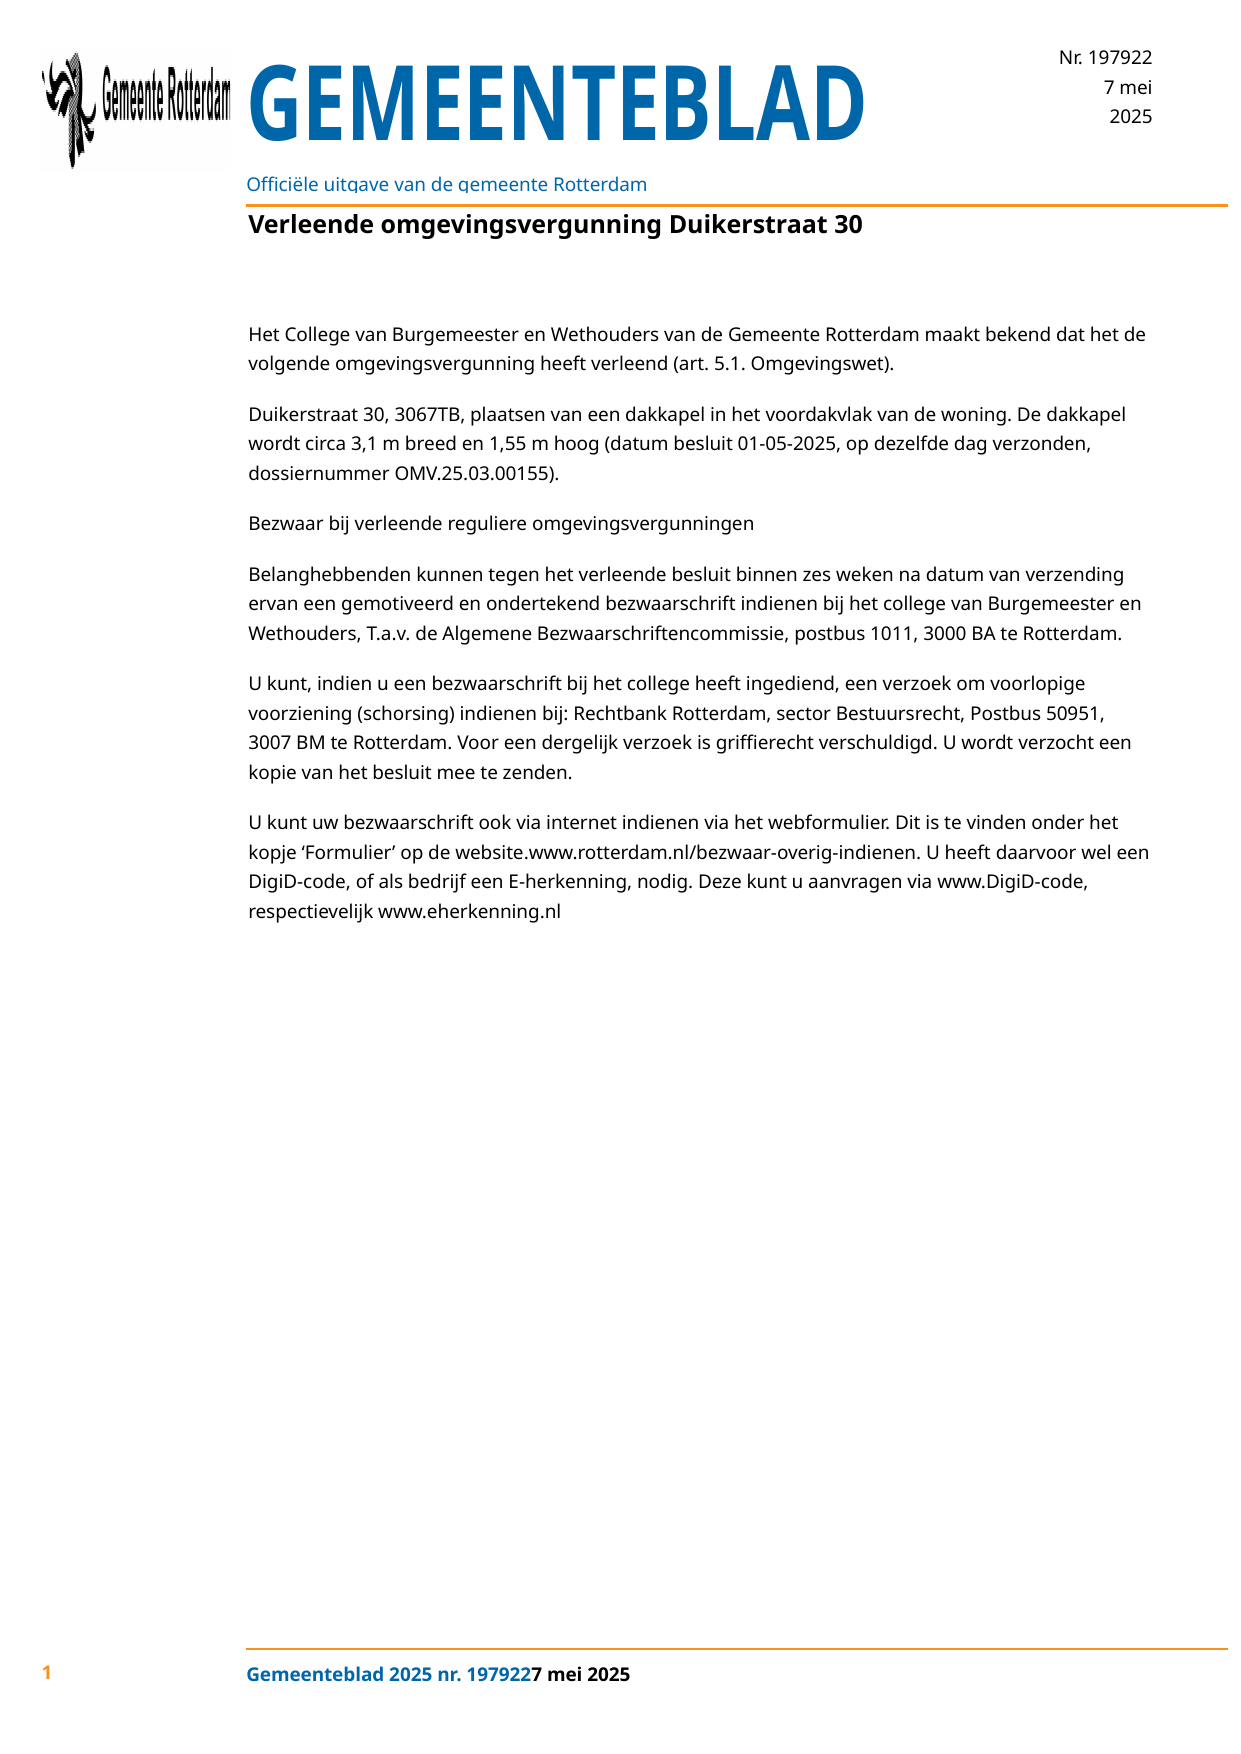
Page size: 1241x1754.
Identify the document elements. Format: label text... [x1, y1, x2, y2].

text U kunt uw bezwaarschrift ook via internet indienen via het webformulier. Dit is te vinden onder het kopje ‘Formulier’ op de website.www.rotterdam.nl/bezwaar-overig-indienen. U heeft daarvoor wel een DigiD-code, of als bedrijf een E-herkenning, nodig. Deze kunt u aanvragen via www.DigiD-code, respectievelijk www.eherkenning.nl [248, 809, 1152, 924]
text U kunt, indien u een bezwaarschrift bij het college heeft ingediend, een verzoek om voorlopige voorziening (schorsing) indienen bij: Rechtbank Rotterdam, sector Bestuursrecht, Postbus 50951, 3007 BM te Rotterdam. Voor een dergelijk verzoek is griffierecht verschuldigd. U wordt verzocht een kopie van het besluit mee te zenden. [248, 670, 1152, 785]
text Bezwaar bij verleende reguliere omgevingsvergunningen [248, 510, 1152, 536]
text Het College van Burgemeester en Wethouders van de Gemeente Rotterdam maakt bekend dat het de volgende omgevingsvergunning heeft verleend (art. 5.1. Omgevingswet). [248, 321, 1152, 376]
picture [41, 47, 231, 172]
text Verleende omgevingsvergunning Duikerstraat 30 [248, 207, 1152, 241]
text Duikerstraat 30, 3067TB, plaatsen van een dakkapel in het voordakvlak van de woning. De dakkapel wordt circa 3,1 m breed en 1,55 m hoog (datum besluit 01-05-2025, op dezelfde dag verzonden, dossiernummer OMV.25.03.00155). [248, 401, 1152, 486]
text Belanghebbenden kunnen tegen het verleende besluit binnen zes weken na datum van verzending ervan een gemotiveerd en ondertekend bezwaarschrift indienen bij het college van Burgemeester en Wethouders, T.a.v. de Algemene Bezwaarschriftencommissie, postbus 1011, 3000 BA te Rotterdam. [248, 561, 1152, 646]
